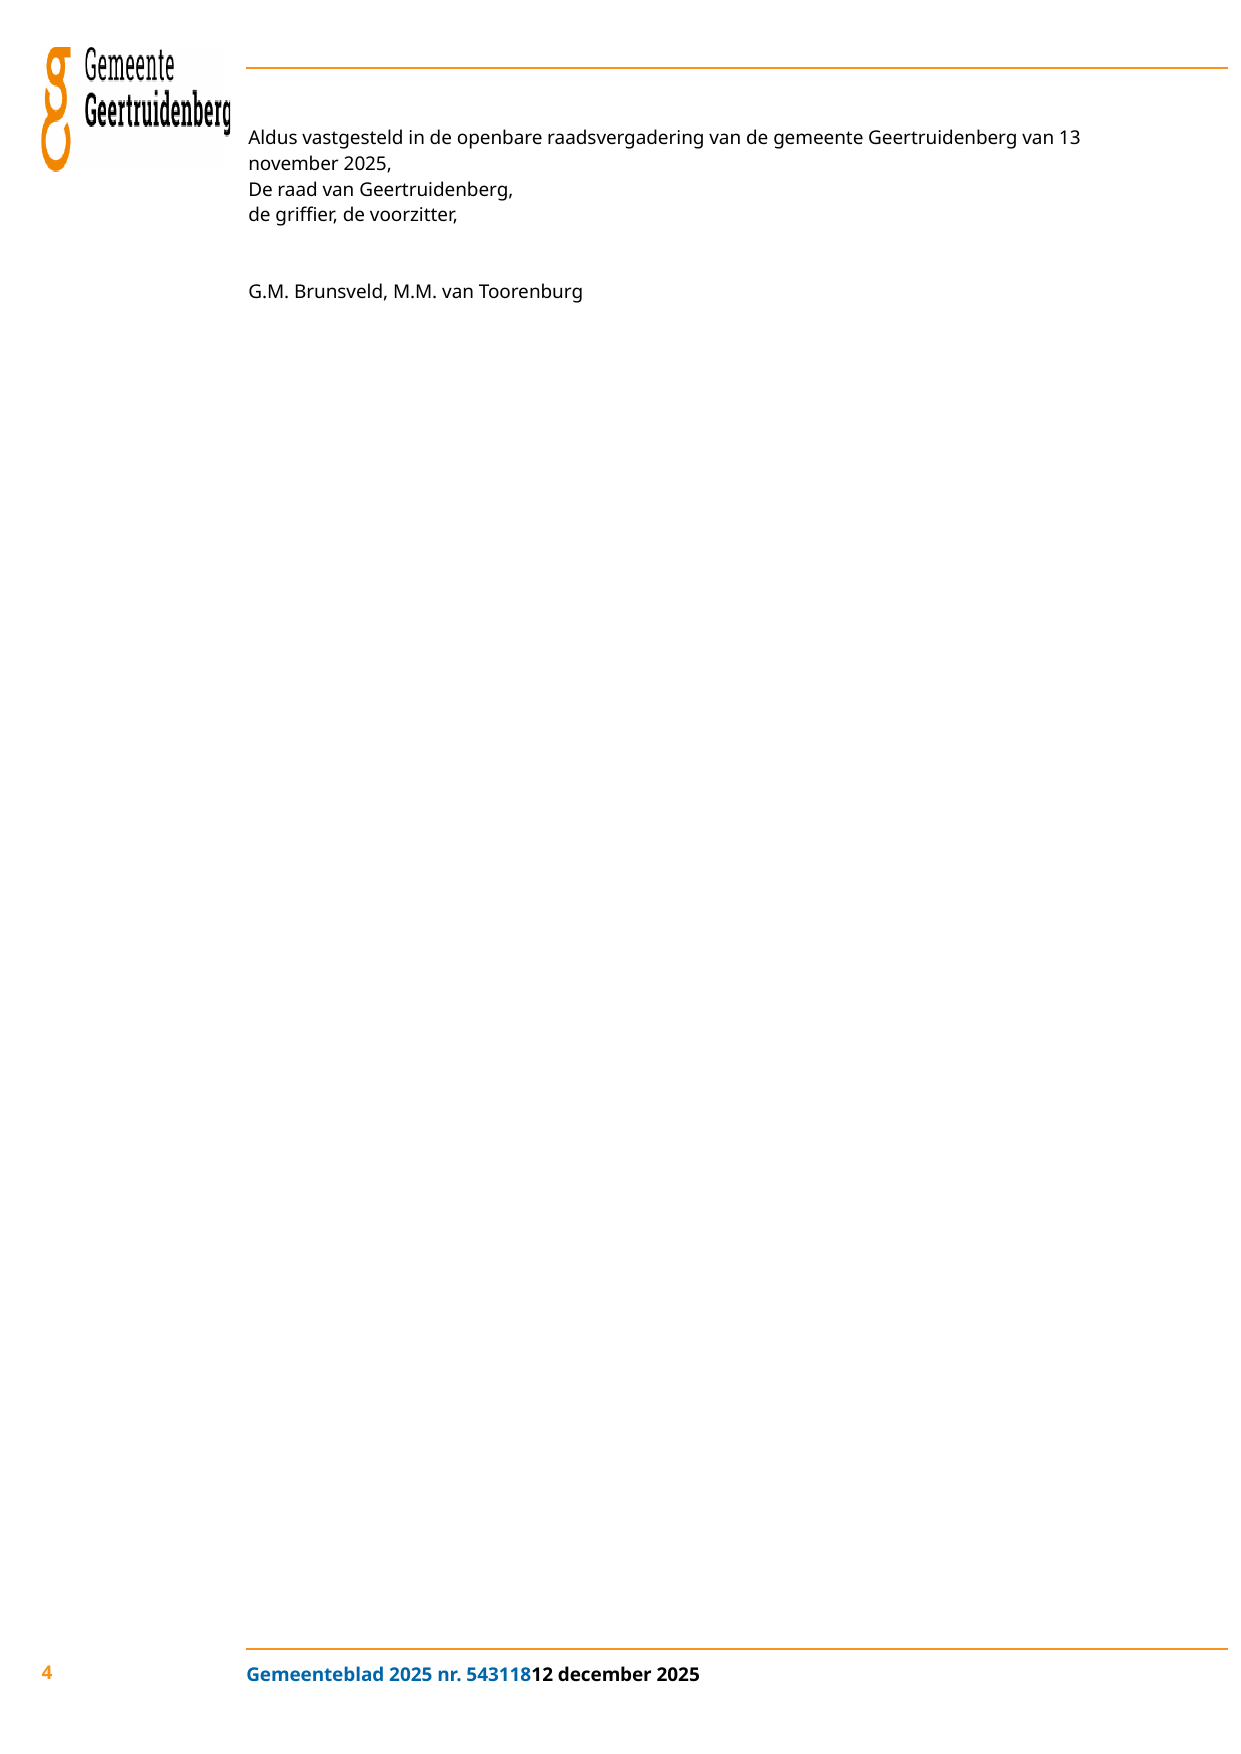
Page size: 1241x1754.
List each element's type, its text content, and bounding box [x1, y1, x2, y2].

text Aldus vastgesteld in de openbare raadsvergadering van de gemeente Geertruidenberg van 13 november 2025, [248, 124, 1152, 176]
text de griffier, de voorzitter, [248, 202, 1152, 227]
text G.M. Brunsveld, M.M. van Toorenburg [248, 279, 1152, 304]
text De raad van Geertruidenberg, [248, 176, 1152, 202]
picture [41, 47, 231, 172]
